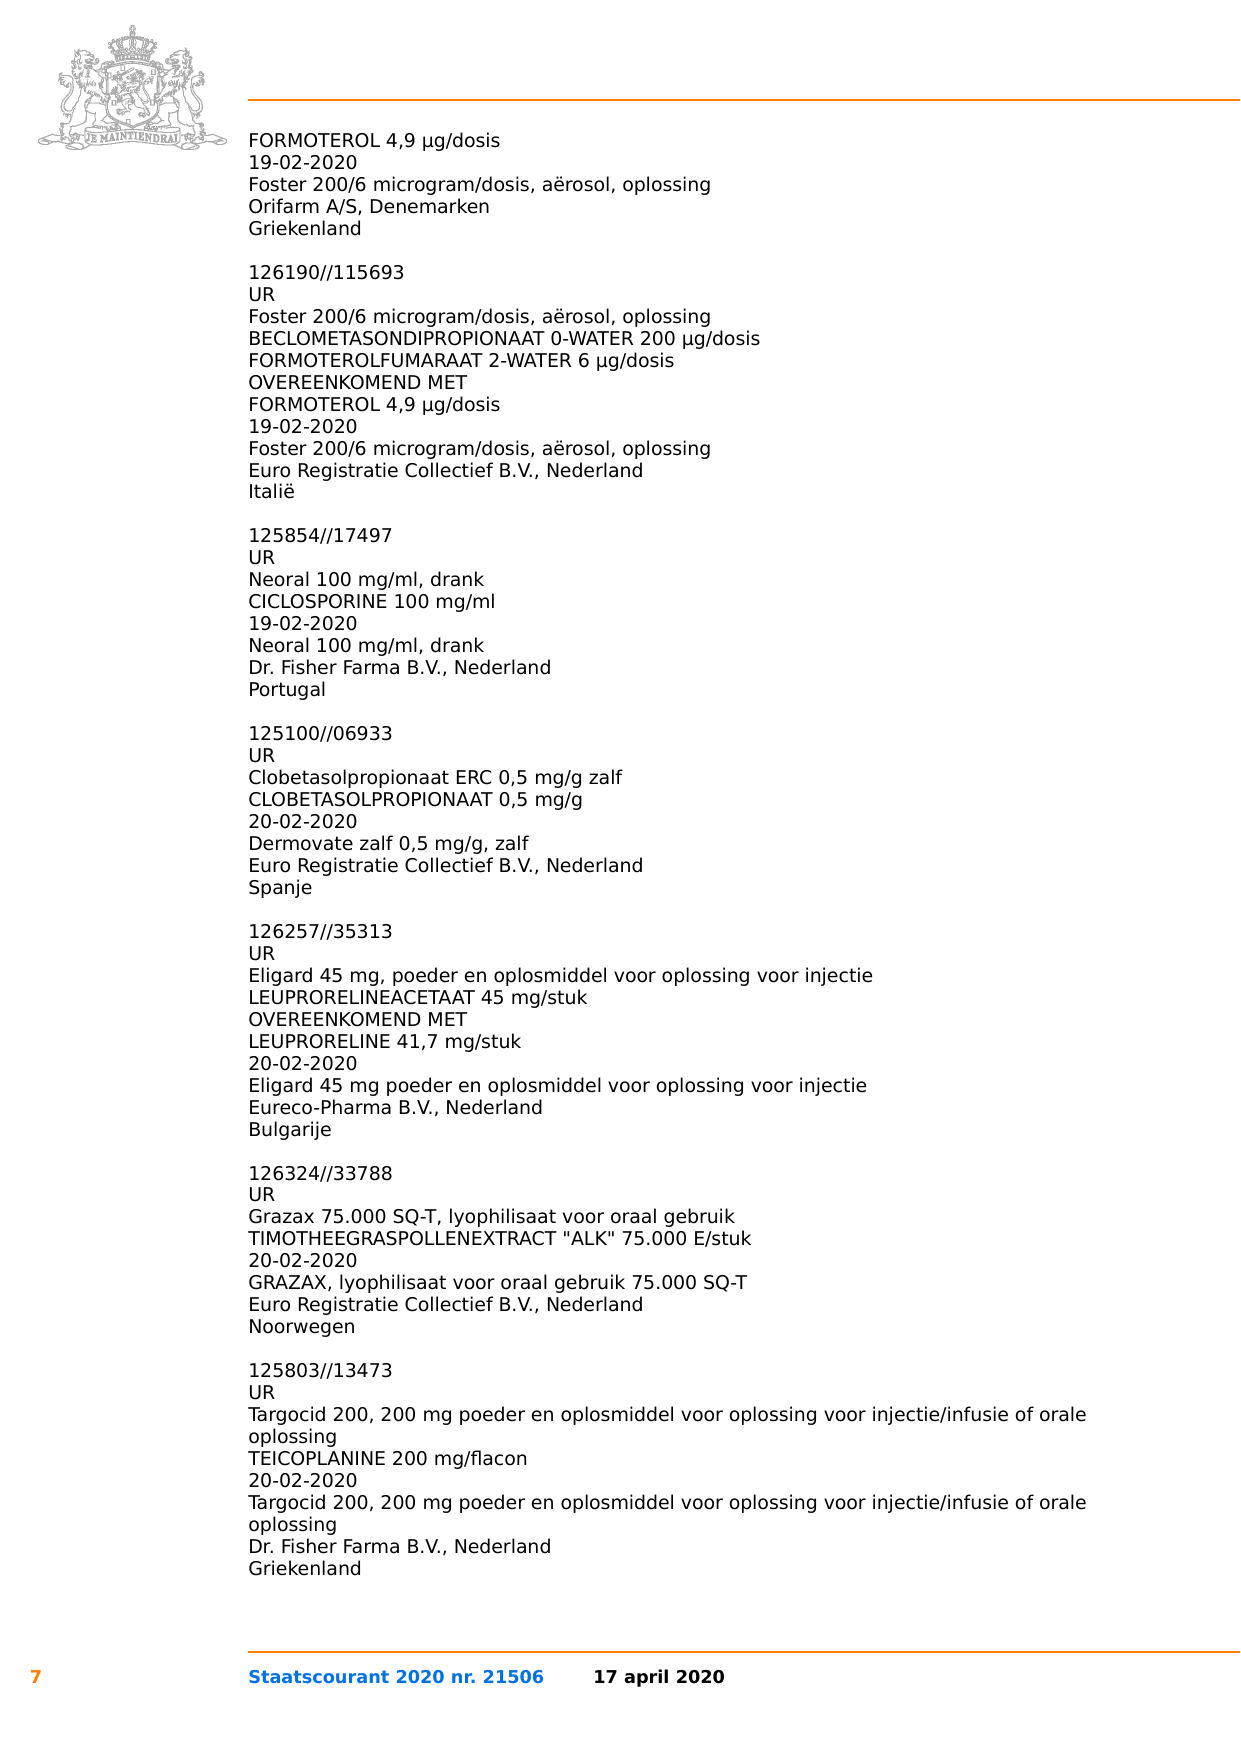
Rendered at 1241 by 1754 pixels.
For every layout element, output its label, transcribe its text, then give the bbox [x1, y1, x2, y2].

text GRAZAX, lyophilisaat voor oraal gebruik 75.000 SQ-T [248, 1272, 1163, 1294]
text 126257//35313 [248, 921, 1163, 943]
text Neoral 100 mg/ml, drank [248, 569, 1163, 591]
text TEICOPLANINE 200 mg/flacon [248, 1448, 1163, 1470]
text Eligard 45 mg, poeder en oplosmiddel voor oplossing voor injectie [248, 965, 1163, 987]
text Italië [248, 481, 1163, 503]
text Euro Registratie Collectief B.V., Nederland [248, 1294, 1163, 1316]
text Targocid 200, 200 mg poeder en oplosmiddel voor oplossing voor injectie/infusie of orale oplossing [248, 1404, 1163, 1448]
text UR [248, 745, 1163, 767]
text 125100//06933 [248, 723, 1163, 745]
text BECLOMETASONDIPROPIONAAT 0-WATER 200 µg/dosis [248, 328, 1163, 349]
text Griekenland [248, 1558, 1163, 1580]
text Dr. Fisher Farma B.V., Nederland [248, 657, 1163, 679]
text Noorwegen [248, 1316, 1163, 1338]
text Portugal [248, 679, 1163, 701]
text Griekenland [248, 218, 1163, 240]
text FORMOTEROL 4,9 µg/dosis [248, 393, 1163, 416]
text Foster 200/6 microgram/dosis, aërosol, oplossing [248, 306, 1163, 328]
text Dermovate zalf 0,5 mg/g, zalf [248, 833, 1163, 855]
text 19-02-2020 [248, 152, 1163, 174]
text UR [248, 943, 1163, 965]
text Orifarm A/S, Denemarken [248, 196, 1163, 218]
text 20-02-2020 [248, 1250, 1163, 1272]
text Euro Registratie Collectief B.V., Nederland [248, 459, 1163, 481]
text OVEREENKOMEND MET [248, 372, 1163, 393]
text CLOBETASOLPROPIONAAT 0,5 mg/g [248, 789, 1163, 811]
picture [38, 25, 227, 150]
text Foster 200/6 microgram/dosis, aërosol, oplossing [248, 437, 1163, 459]
text FORMOTEROL 4,9 µg/dosis [248, 130, 1163, 152]
text Neoral 100 mg/ml, drank [248, 635, 1163, 657]
text Clobetasolpropionaat ERC 0,5 mg/g zalf [248, 767, 1163, 789]
text LEUPRORELINEACETAAT 45 mg/stuk [248, 987, 1163, 1009]
text 125854//17497 [248, 525, 1163, 547]
text Bulgarije [248, 1118, 1163, 1141]
text 20-02-2020 [248, 811, 1163, 833]
text 19-02-2020 [248, 613, 1163, 635]
text UR [248, 547, 1163, 569]
text Eureco-Pharma B.V., Nederland [248, 1097, 1163, 1118]
text Grazax 75.000 SQ-T, lyophilisaat voor oraal gebruik [248, 1206, 1163, 1228]
text 126324//33788 [248, 1162, 1163, 1184]
text Targocid 200, 200 mg poeder en oplosmiddel voor oplossing voor injectie/infusie of orale oplossing [248, 1492, 1163, 1536]
text 19-02-2020 [248, 416, 1163, 437]
text CICLOSPORINE 100 mg/ml [248, 591, 1163, 613]
text TIMOTHEEGRASPOLLENEXTRACT "ALK" 75.000 E/stuk [248, 1228, 1163, 1250]
text LEUPRORELINE 41,7 mg/stuk [248, 1031, 1163, 1053]
text Spanje [248, 877, 1163, 899]
text FORMOTEROLFUMARAAT 2-WATER 6 µg/dosis [248, 349, 1163, 372]
text 20-02-2020 [248, 1053, 1163, 1074]
text UR [248, 1184, 1163, 1206]
text Foster 200/6 microgram/dosis, aërosol, oplossing [248, 174, 1163, 196]
text Dr. Fisher Farma B.V., Nederland [248, 1536, 1163, 1558]
text Eligard 45 mg poeder en oplosmiddel voor oplossing voor injectie [248, 1074, 1163, 1097]
text Euro Registratie Collectief B.V., Nederland [248, 855, 1163, 877]
text OVEREENKOMEND MET [248, 1009, 1163, 1031]
text 125803//13473 [248, 1360, 1163, 1382]
text UR [248, 284, 1163, 306]
text 126190//115693 [248, 262, 1163, 284]
text UR [248, 1382, 1163, 1404]
text 20-02-2020 [248, 1470, 1163, 1492]
